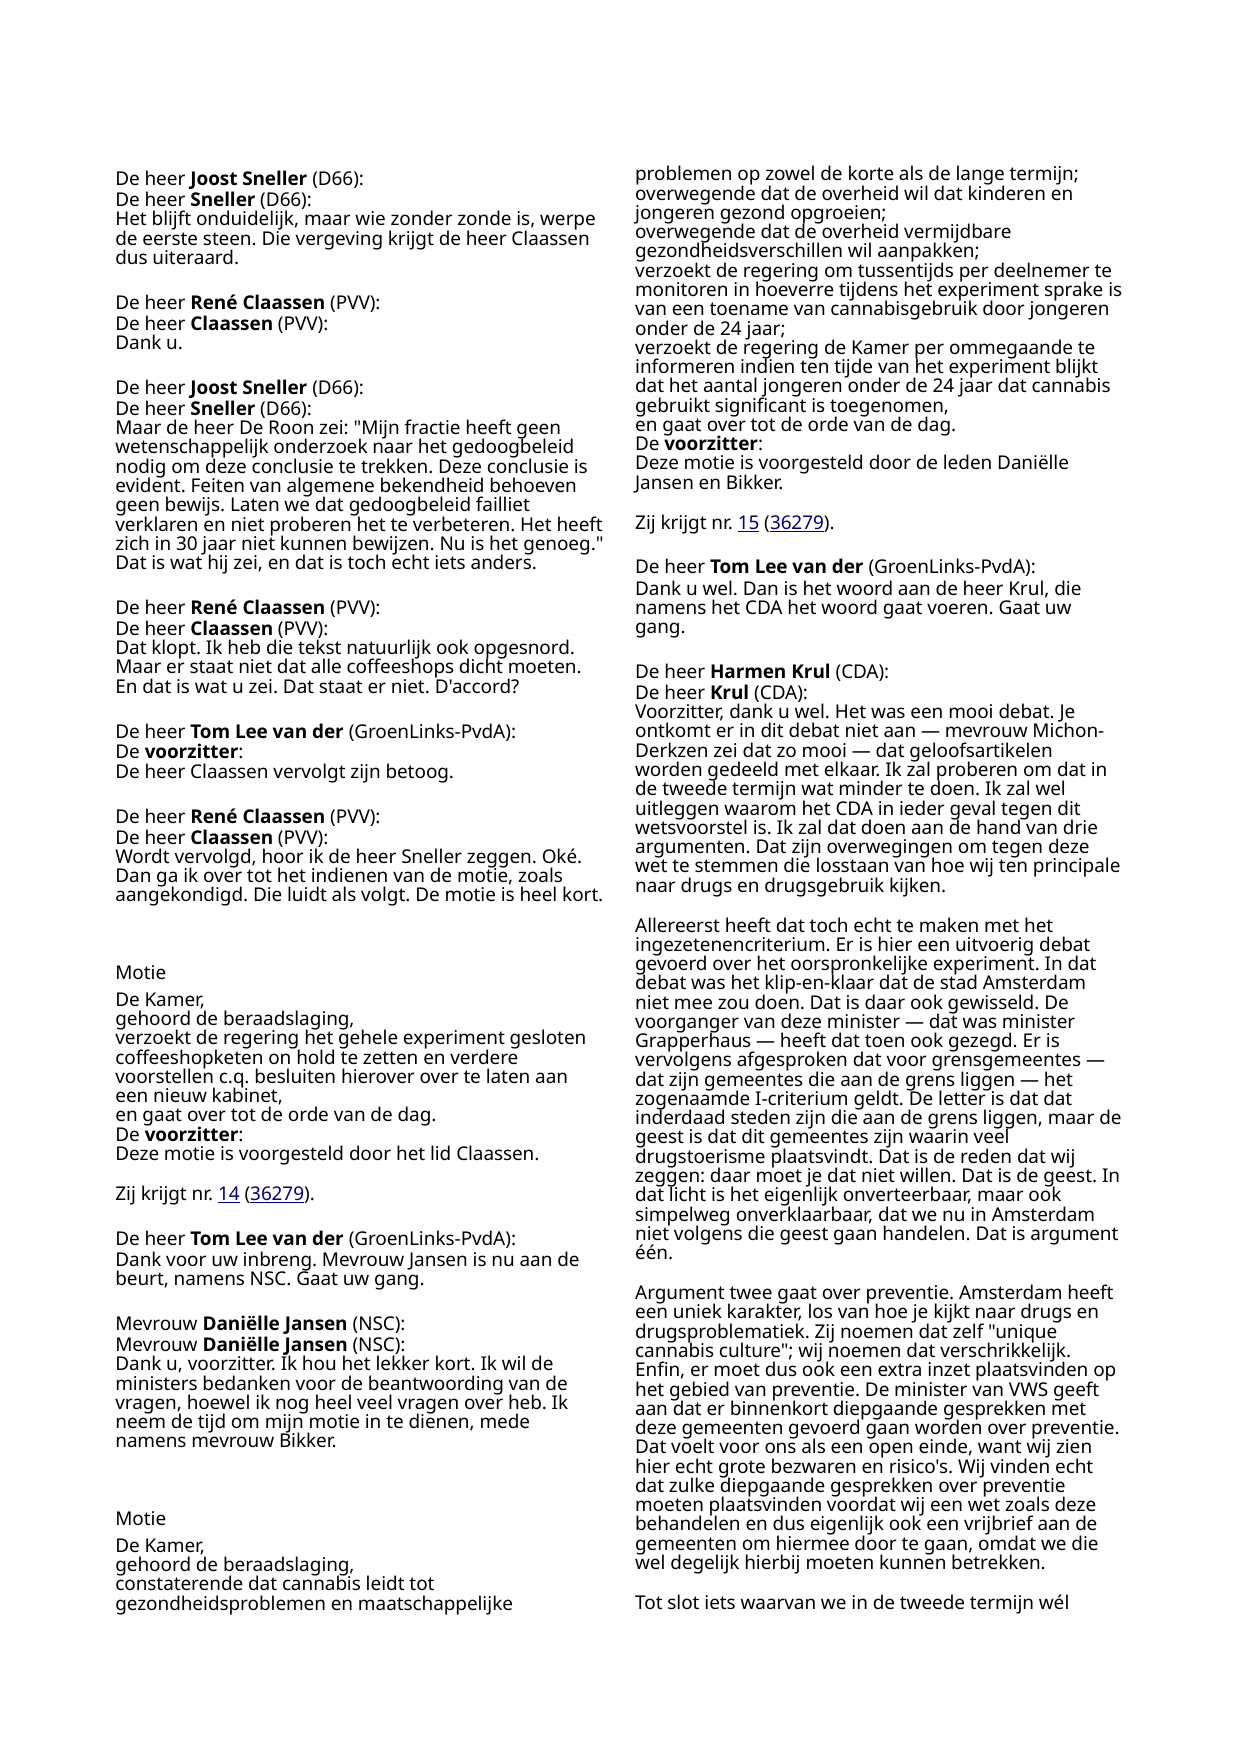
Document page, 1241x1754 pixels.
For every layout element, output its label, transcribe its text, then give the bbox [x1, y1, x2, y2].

text overwegende dat de overheid vermijdbare gezondheidsverschillen wil aanpakken; [635, 223, 1125, 262]
text Argument twee gaat over preventie. Amsterdam heeft een uniek karakter, los van hoe je kijkt naar drugs en drugsproblematiek. Zij noemen dat zelf "unique cannabis culture"; wij noemen dat verschrikkelijk. Enfin, er moet dus ook een extra inzet plaatsvinden op het gebied van preventie. De minister van VWS geeft aan dat er binnenkort diepgaande gesprekken met deze gemeenten gevoerd gaan worden over preventie. Dat voelt voor ons als een open einde, want wij zien hier echt grote bezwaren en risico's. Wij vinden echt dat zulke diepgaande gesprekken over preventie moeten plaatsvinden voordat wij een wet zoals deze behandelen en dus eigenlijk ook een vrijbrief aan de gemeenten om hiermee door te gaan, omdat we die wel degelijk hierbij moeten kunnen betrekken. [635, 1284, 1125, 1573]
text Dank u. [115, 334, 605, 353]
text De heer Harmen Krul (CDA): [635, 658, 1125, 684]
text Deze motie is voorgesteld door de leden Daniëlle Jansen en Bikker. [635, 454, 1125, 493]
text De voorzitter: [115, 1126, 605, 1145]
text De heer Claassen (PVV): [115, 315, 605, 334]
text De heer Tom Lee van der (GroenLinks-PvdA): [115, 718, 605, 743]
text problemen op zowel de korte als de lange termijn; [635, 165, 1125, 184]
text Maar de heer De Roon zei: "Mijn fractie heeft geen wetenschappelijk onderzoek naar het gedoogbeleid nodig om deze conclusie te trekken. Deze conclusie is evident. Feiten van algemene bekendheid behoeven geen bewijs. Laten we dat gedoogbeleid failliet verklaren en niet proberen het te verbeteren. Het heeft zich in 30 jaar niet kunnen bewijzen. Nu is het genoeg." Dat is wat hij zei, en dat is toch echt iets anders. [115, 419, 605, 573]
text gehoord de beraadslaging, [115, 1010, 605, 1029]
text Motie [115, 959, 605, 985]
text Motie [115, 1505, 605, 1531]
text verzoekt de regering de Kamer per ommegaande te informeren indien ten tijde van het experiment blijkt dat het aantal jongeren onder de 24 jaar dat cannabis gebruikt significant is toegenomen, [635, 339, 1125, 416]
text De voorzitter: [115, 743, 605, 763]
text De heer René Claassen (PVV): [115, 803, 605, 829]
text De heer Joost Sneller (D66): [115, 165, 605, 191]
text Tot slot iets waarvan we in de tweede termijn wél [635, 1594, 1125, 1613]
text Het blijft onduidelijk, maar wie zonder zonde is, werpe de eerste steen. Die vergeving krijgt de heer Claassen dus uiteraard. [115, 210, 605, 268]
text De heer Claassen (PVV): [115, 620, 605, 639]
text De Kamer, [115, 1537, 605, 1556]
text constaterende dat cannabis leidt tot gezondheidsproblemen en maatschappelijke [115, 1575, 605, 1614]
text De heer Tom Lee van der (GroenLinks-PvdA): [115, 1225, 605, 1251]
text gehoord de beraadslaging, [115, 1556, 605, 1575]
text De heer Claassen vervolgt zijn betoog. [115, 763, 605, 782]
text Mevrouw Daniëlle Jansen (NSC): [115, 1336, 605, 1355]
text De voorzitter: [635, 435, 1125, 454]
text Dank u, voorzitter. Ik hou het lekker kort. Ik wil de ministers bedanken voor de beantwoording van de vragen, hoewel ik nog heel veel vragen over heb. Ik neem de tijd om mijn motie in te dienen, mede namens mevrouw Bikker. [115, 1355, 605, 1452]
text Voorzitter, dank u wel. Het was een mooi debat. Je ontkomt er in dit debat niet aan — mevrouw Michon-Derkzen zei dat zo mooi — dat geloofsartikelen worden gedeeld met elkaar. Ik zal proberen om dat in de tweede termijn wat minder te doen. Ik zal wel uitleggen waarom het CDA in ieder geval tegen dit wetsvoorstel is. Ik zal dat doen aan de hand van drie argumenten. Dat zijn overwegingen om tegen deze wet te stemmen die losstaan van hoe wij ten principale naar drugs en drugsgebruik kijken. [635, 703, 1125, 896]
text overwegende dat de overheid wil dat kinderen en jongeren gezond opgroeien; [635, 184, 1125, 223]
text verzoekt de regering om tussentijds per deelnemer te monitoren in hoeverre tijdens het experiment sprake is van een toename van cannabisgebruik door jongeren onder de 24 jaar; [635, 262, 1125, 339]
text De Kamer, [115, 991, 605, 1010]
text De heer Claassen (PVV): [115, 829, 605, 848]
text De heer Joost Sneller (D66): [115, 374, 605, 400]
text De heer Tom Lee van der (GroenLinks-PvdA): [635, 554, 1125, 579]
text Allereerst heeft dat toch echt te maken met het ingezetenencriterium. Er is hier een uitvoerig debat gevoerd over het oorspronkelijke experiment. In dat debat was het klip-en-klaar dat de stad Amsterdam niet mee zou doen. Dat is daar ook gewisseld. De voorganger van deze minister — dat was minister Grapperhaus — heeft dat toen ook gezegd. Er is vervolgens afgesproken dat voor grensgemeentes — dat zijn gemeentes die aan de grens liggen — het zogenaamde I-criterium geldt. De letter is dat dat inderdaad steden zijn die aan de grens liggen, maar de geest is dat dit gemeentes zijn waarin veel drugstoerisme plaatsvindt. Dat is de reden dat wij zeggen: daar moet je dat niet willen. Dat is de geest. In dat licht is het eigenlijk onverteerbaar, maar ook simpelweg onverklaarbaar, dat we nu in Amsterdam niet volgens die geest gaan handelen. Dat is argument één. [635, 917, 1125, 1263]
text Dat klopt. Ik heb die tekst natuurlijk ook opgesnord. Maar er staat niet dat alle coffeeshops dicht moeten. En dat is wat u zei. Dat staat er niet. D'accord? [115, 639, 605, 697]
text Mevrouw Daniëlle Jansen (NSC): [115, 1310, 605, 1336]
text Dank u wel. Dan is het woord aan de heer Krul, die namens het CDA het woord gaat voeren. Gaat uw gang. [635, 579, 1125, 637]
text Zij krijgt nr. 14 (36279). [115, 1185, 605, 1204]
text De heer Sneller (D66): [115, 191, 605, 210]
text De heer René Claassen (PVV): [115, 594, 605, 620]
text De heer Krul (CDA): [635, 684, 1125, 703]
text Deze motie is voorgesteld door het lid Claassen. [115, 1145, 605, 1164]
text verzoekt de regering het gehele experiment gesloten coffeeshopketen on hold te zetten en verdere voorstellen c.q. besluiten hierover over te laten aan een nieuw kabinet, [115, 1029, 605, 1106]
text Wordt vervolgd, hoor ik de heer Sneller zeggen. Oké. Dan ga ik over tot het indienen van de motie, zoals aangekondigd. Die luidt als volgt. De motie is heel kort. [115, 848, 605, 906]
text Dank voor uw inbreng. Mevrouw Jansen is nu aan de beurt, namens NSC. Gaat uw gang. [115, 1251, 605, 1289]
text Zij krijgt nr. 15 (36279). [635, 514, 1125, 533]
text De heer Sneller (D66): [115, 400, 605, 419]
text en gaat over tot de orde van de dag. [115, 1106, 605, 1126]
text De heer René Claassen (PVV): [115, 289, 605, 315]
text en gaat over tot de orde van de dag. [635, 416, 1125, 435]
